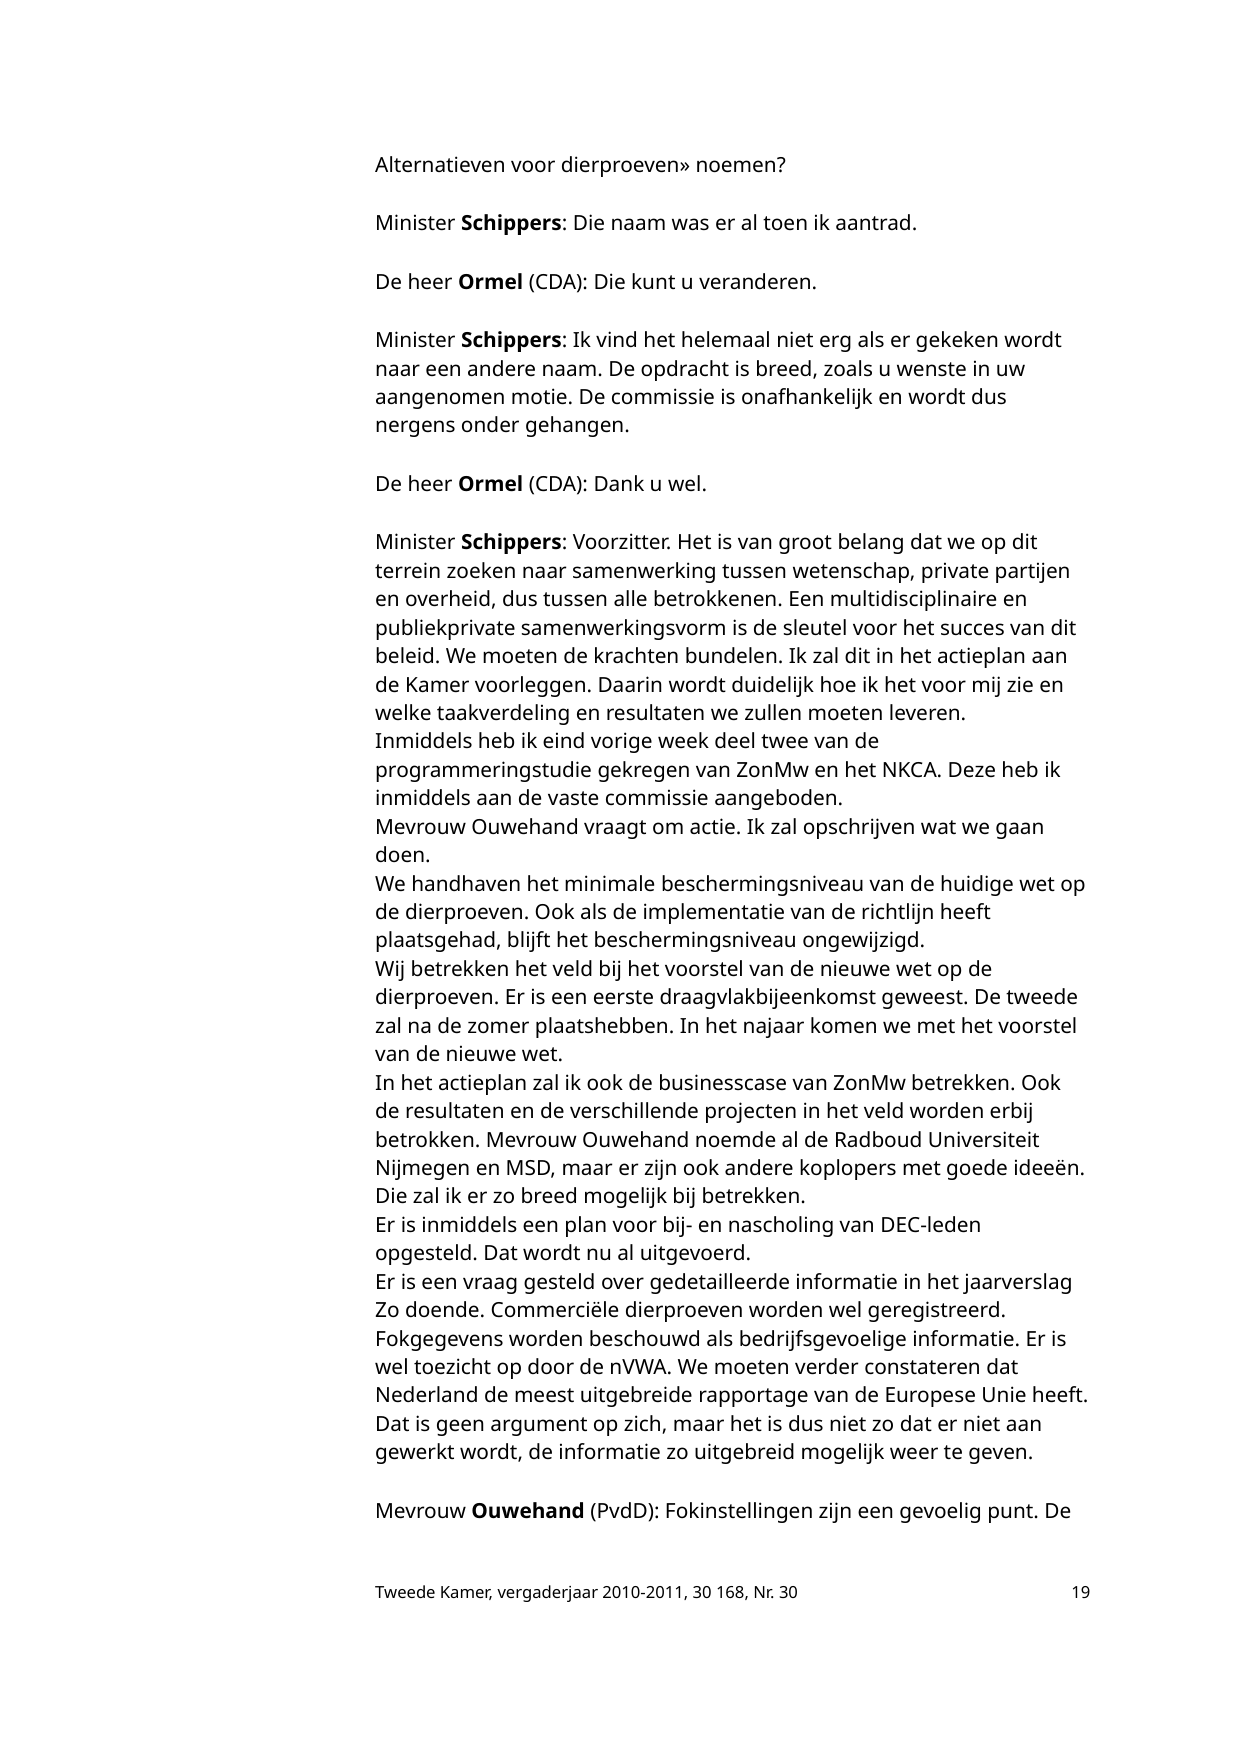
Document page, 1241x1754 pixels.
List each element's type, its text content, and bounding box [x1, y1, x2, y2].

text Mevrouw Ouwehand (PvdD): Fokinstellingen zijn een gevoelig punt. De [375, 1496, 1090, 1524]
text Alternatieven voor dierproeven» noemen? [375, 150, 1090, 178]
text Minister Schippers: Die naam was er al toen ik aantrad. [375, 208, 1090, 237]
text We handhaven het minimale beschermingsniveau van de huidige wet op de dierproeven. Ook als de implementatie van de richtlijn heeft plaatsgehad, blijft het beschermingsniveau ongewijzigd. [375, 869, 1090, 954]
text Minister Schippers: Voorzitter. Het is van groot belang dat we op dit terrein zoeken naar samenwerking tussen wetenschap, private partijen en overheid, dus tussen alle betrokkenen. Een multidisciplinaire en publiekprivate samenwerkingsvorm is de sleutel voor het succes van dit beleid. We moeten de krachten bundelen. Ik zal dit in het actieplan aan de Kamer voorleggen. Daarin wordt duidelijk hoe ik het voor mij zie en welke taakverdeling en resultaten we zullen moeten leveren. [375, 527, 1090, 727]
text Minister Schippers: Ik vind het helemaal niet erg als er gekeken wordt naar een andere naam. De opdracht is breed, zoals u wenste in uw aangenomen motie. De commissie is onafhankelijk en wordt dus nergens onder gehangen. [375, 325, 1090, 439]
text De heer Ormel (CDA): Dank u wel. [375, 469, 1090, 497]
text Inmiddels heb ik eind vorige week deel twee van de programmeringstudie gekregen van ZonMw en het NKCA. Deze heb ik inmiddels aan de vaste commissie aangeboden. [375, 727, 1090, 812]
text In het actieplan zal ik ook de businesscase van ZonMw betrekken. Ook de resultaten en de verschillende projecten in het veld worden erbij betrokken. Mevrouw Ouwehand noemde al de Radboud Universiteit Nijmegen en MSD, maar er zijn ook andere koplopers met goede ideeën. Die zal ik er zo breed mogelijk bij betrekken. [375, 1068, 1090, 1210]
text Er is inmiddels een plan voor bij- en nascholing van DEC-leden opgesteld. Dat wordt nu al uitgevoerd. [375, 1210, 1090, 1267]
text Wij betrekken het veld bij het voorstel van de nieuwe wet op de dierproeven. Er is een eerste draagvlakbijeenkomst geweest. De tweede zal na de zomer plaatshebben. In het najaar komen we met het voorstel van de nieuwe wet. [375, 954, 1090, 1068]
text De heer Ormel (CDA): Die kunt u veranderen. [375, 267, 1090, 295]
text Er is een vraag gesteld over gedetailleerde informatie in het jaarverslag Zo doende. Commerciële dierproeven worden wel geregistreerd. Fokgegevens worden beschouwd als bedrijfsgevoelige informatie. Er is wel toezicht op door de nVWA. We moeten verder constateren dat Nederland de meest uitgebreide rapportage van de Europese Unie heeft. Dat is geen argument op zich, maar het is dus niet zo dat er niet aan gewerkt wordt, de informatie zo uitgebreid mogelijk weer te geven. [375, 1267, 1090, 1466]
text Mevrouw Ouwehand vraagt om actie. Ik zal opschrijven wat we gaan doen. [375, 812, 1090, 869]
